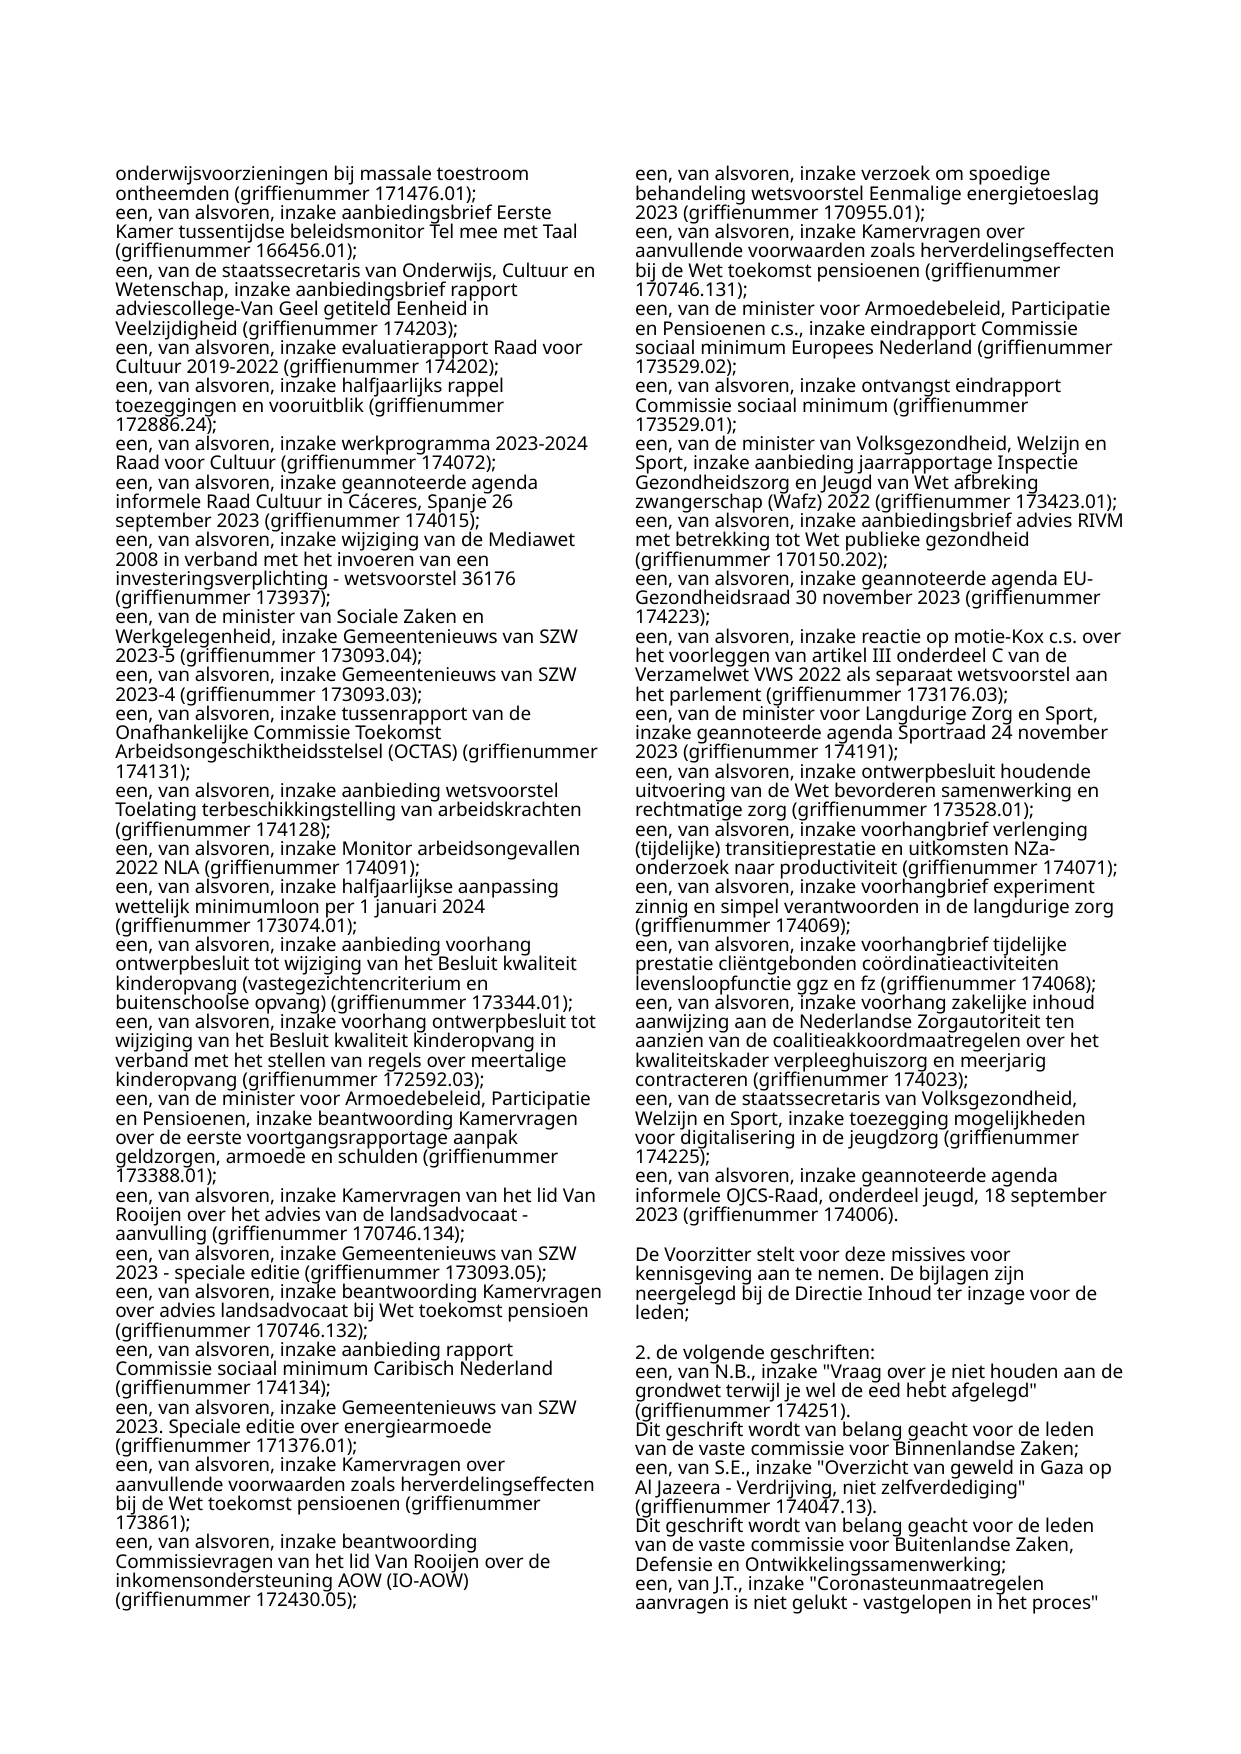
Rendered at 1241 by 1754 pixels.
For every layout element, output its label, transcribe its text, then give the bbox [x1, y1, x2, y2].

text een, van de minister voor Armoedebeleid, Participatie en Pensioenen, inzake beantwoording Kamervragen over de eerste voortgangsrapportage aanpak geldzorgen, armoede en schulden (griffienummer 173388.01); [115, 1090, 605, 1187]
text een, van alsvoren, inzake aanbieding wetsvoorstel Toelating terbeschikkingstelling van arbeidskrachten (griffienummer 174128); [115, 782, 605, 840]
text een, van de minister van Sociale Zaken en Werkgelegenheid, inzake Gemeentenieuws van SZW 2023-5 (griffienummer 173093.04); [115, 608, 605, 666]
text een, van alsvoren, inzake Gemeentenieuws van SZW 2023-4 (griffienummer 173093.03); [115, 666, 605, 705]
text een, van de minister van Volksgezondheid, Welzijn en Sport, inzake aanbieding jaarrapportage Inspectie Gezondheidszorg en Jeugd van Wet afbreking zwangerschap (Wafz) 2022 (griffienummer 173423.01); [635, 435, 1125, 512]
text een, van alsvoren, inzake halfjaarlijkse aanpassing wettelijk minimumloon per 1 januari 2024 (griffienummer 173074.01); [115, 878, 605, 936]
text een, van alsvoren, inzake Gemeentenieuws van SZW 2023 - speciale editie (griffienummer 173093.05); [115, 1244, 605, 1283]
text een, van alsvoren, inzake evaluatierapport Raad voor Cultuur 2019-2022 (griffienummer 174202); [115, 339, 605, 377]
text een, van alsvoren, inzake Gemeentenieuws van SZW 2023. Speciale editie over energiearmoede (griffienummer 171376.01); [115, 1399, 605, 1456]
text een, van alsvoren, inzake wijziging van de Mediawet 2008 in verband met het invoeren van een investeringsverplichting - wetsvoorstel 36176 (griffienummer 173937); [115, 531, 605, 608]
text een, van alsvoren, inzake aanbiedingsbrief Eerste Kamer tussentijdse beleidsmonitor Tel mee met Taal (griffienummer 166456.01); [115, 204, 605, 262]
text een, van alsvoren, inzake geannoteerde agenda informele Raad Cultuur in Cáceres, Spanje 26 september 2023 (griffienummer 174015); [115, 474, 605, 531]
text een, van alsvoren, inzake beantwoording Commissievragen van het lid Van Rooijen over de inkomensondersteuning AOW (IO-AOW) (griffienummer 172430.05); [115, 1533, 605, 1611]
text een, van alsvoren, inzake werkprogramma 2023-2024 Raad voor Cultuur (griffienummer 174072); [115, 435, 605, 474]
text een, van alsvoren, inzake voorhangbrief experiment zinnig en simpel verantwoorden in de langdurige zorg (griffienummer 174069); [635, 878, 1125, 936]
text een, van de staatssecretaris van Onderwijs, Cultuur en Wetenschap, inzake aanbiedingsbrief rapport adviescollege-Van Geel getiteld Eenheid in Veelzijdigheid (griffienummer 174203); [115, 262, 605, 339]
text een, van de minister voor Langdurige Zorg en Sport, inzake geannoteerde agenda Sportraad 24 november 2023 (griffienummer 174191); [635, 705, 1125, 763]
text een, van alsvoren, inzake voorhangbrief verlenging (tijdelijke) transitieprestatie en uitkomsten NZa-onderzoek naar productiviteit (griffienummer 174071); [635, 821, 1125, 878]
text een, van alsvoren, inzake Kamervragen over aanvullende voorwaarden zoals herverdelingseffecten bij de Wet toekomst pensioenen (griffienummer 170746.131); [635, 223, 1125, 300]
text een, van alsvoren, inzake ontwerpbesluit houdende uitvoering van de Wet bevorderen samenwerking en rechtmatige zorg (griffienummer 173528.01); [635, 763, 1125, 821]
text een, van alsvoren, inzake voorhang zakelijke inhoud aanwijzing aan de Nederlandse Zorgautoriteit ten aanzien van de coalitieakkoordmaatregelen over het kwaliteitskader verpleeghuiszorg en meerjarig contracteren (griffienummer 174023); [635, 994, 1125, 1090]
text een, van alsvoren, inzake aanbiedingsbrief advies RIVM met betrekking tot Wet publieke gezondheid (griffienummer 170150.202); [635, 512, 1125, 570]
text een, van alsvoren, inzake aanbieding rapport Commissie sociaal minimum Caribisch Nederland (griffienummer 174134); [115, 1341, 605, 1399]
text een, van alsvoren, inzake verzoek om spoedige behandeling wetsvoorstel Eenmalige energietoeslag 2023 (griffienummer 170955.01); [635, 165, 1125, 223]
text een, van alsvoren, inzake geannoteerde agenda EU-Gezondheidsraad 30 november 2023 (griffienummer 174223); [635, 570, 1125, 628]
text een, van alsvoren, inzake Kamervragen over aanvullende voorwaarden zoals herverdelingseffecten bij de Wet toekomst pensioenen (griffienummer 173861); [115, 1456, 605, 1533]
text een, van de staatssecretaris van Volksgezondheid, Welzijn en Sport, inzake toezegging mogelijkheden voor digitalisering in de jeugdzorg (griffienummer 174225); [635, 1090, 1125, 1167]
text een, van alsvoren, inzake ontvangst eindrapport Commissie sociaal minimum (griffienummer 173529.01); [635, 377, 1125, 435]
text een, van alsvoren, inzake halfjaarlijks rappel toezeggingen en vooruitblik (griffienummer 172886.24); [115, 377, 605, 435]
text 2. de volgende geschriften: [635, 1344, 1125, 1363]
text een, van alsvoren, inzake aanbieding voorhang ontwerpbesluit tot wijziging van het Besluit kwaliteit kinderopvang (vastegezichtencriterium en buitenschoolse opvang) (griffienummer 173344.01); [115, 936, 605, 1013]
text Dit geschrift wordt van belang geacht voor de leden van de vaste commissie voor Binnenlandse Zaken; [635, 1421, 1125, 1459]
text een, van alsvoren, inzake geannoteerde agenda informele OJCS-Raad, onderdeel jeugd, 18 september 2023 (griffienummer 174006). [635, 1167, 1125, 1225]
text een, van alsvoren, inzake voorhangbrief tijdelijke prestatie cliëntgebonden coördinatieactiviteiten levensloopfunctie ggz en fz (griffienummer 174068); [635, 936, 1125, 994]
text een, van J.T., inzake "Coronasteunmaatregelen aanvragen is niet gelukt - vastgelopen in het proces" [635, 1575, 1125, 1613]
text een, van alsvoren, inzake Monitor arbeidsongevallen 2022 NLA (griffienummer 174091); [115, 840, 605, 878]
text een, van alsvoren, inzake Kamervragen van het lid Van Rooijen over het advies van de landsadvocaat - aanvulling (griffienummer 170746.134); [115, 1187, 605, 1244]
text De Voorzitter stelt voor deze missives voor kennisgeving aan te nemen. De bijlagen zijn neergelegd bij de Directie Inhoud ter inzage voor de leden; [635, 1246, 1125, 1323]
text een, van alsvoren, inzake beantwoording Kamervragen over advies landsadvocaat bij Wet toekomst pensioen (griffienummer 170746.132); [115, 1283, 605, 1341]
text Dit geschrift wordt van belang geacht voor de leden van de vaste commissie voor Buitenlandse Zaken, Defensie en Ontwikkelingssamenwerking; [635, 1517, 1125, 1575]
text een, van N.B., inzake "Vraag over je niet houden aan de grondwet terwijl je wel de eed hebt afgelegd" (griffienummer 174251). [635, 1363, 1125, 1421]
text onderwijsvoorzieningen bij massale toestroom ontheemden (griffienummer 171476.01); [115, 165, 605, 204]
text een, van alsvoren, inzake voorhang ontwerpbesluit tot wijziging van het Besluit kwaliteit kinderopvang in verband met het stellen van regels over meertalige kinderopvang (griffienummer 172592.03); [115, 1013, 605, 1090]
text een, van alsvoren, inzake tussenrapport van de Onafhankelijke Commissie Toekomst Arbeidsongeschiktheidsstelsel (OCTAS) (griffienummer 174131); [115, 705, 605, 782]
text een, van de minister voor Armoedebeleid, Participatie en Pensioenen c.s., inzake eindrapport Commissie sociaal minimum Europees Nederland (griffienummer 173529.02); [635, 300, 1125, 377]
text een, van S.E., inzake "Overzicht van geweld in Gaza op Al Jazeera - Verdrijving, niet zelfverdediging" (griffienummer 174047.13). [635, 1459, 1125, 1517]
text een, van alsvoren, inzake reactie op motie-Kox c.s. over het voorleggen van artikel III onderdeel C van de Verzamelwet VWS 2022 als separaat wetsvoorstel aan het parlement (griffienummer 173176.03); [635, 628, 1125, 705]
